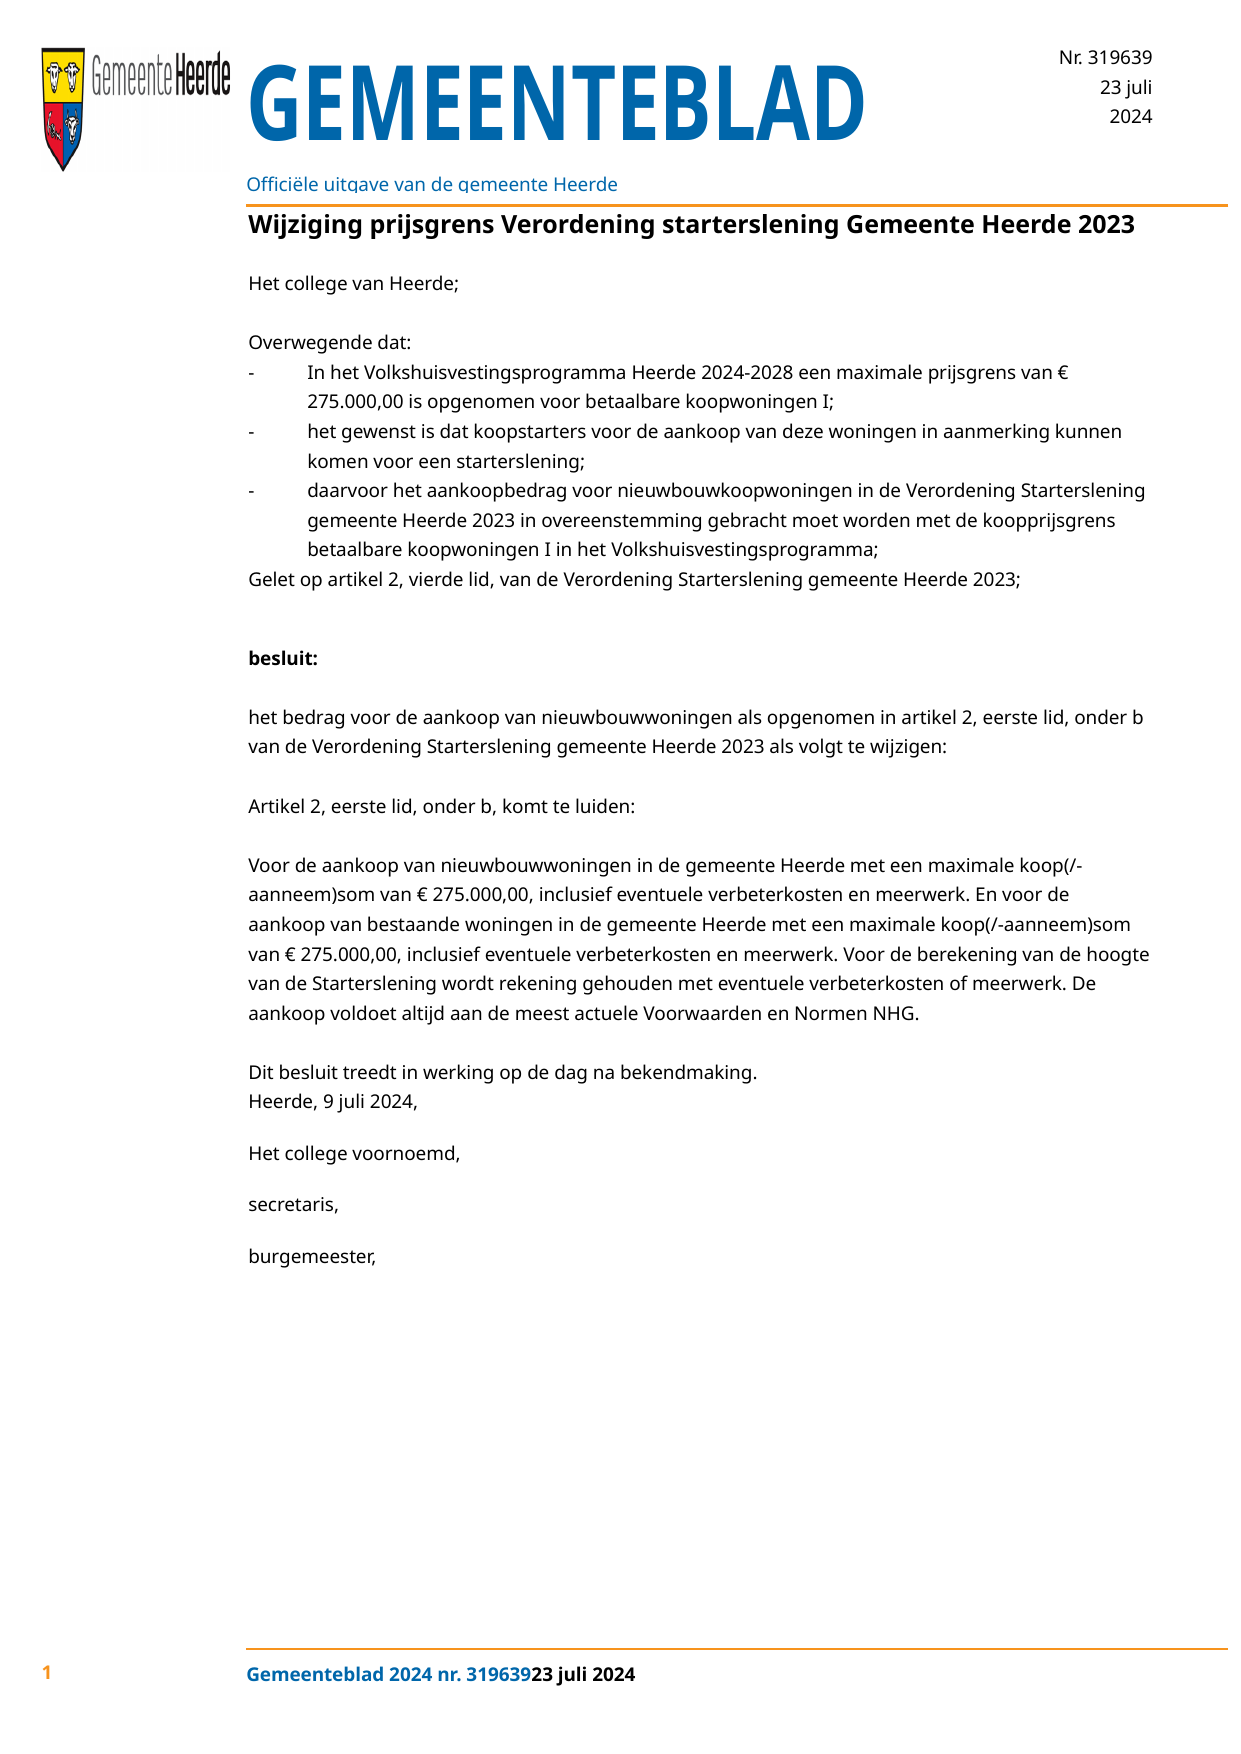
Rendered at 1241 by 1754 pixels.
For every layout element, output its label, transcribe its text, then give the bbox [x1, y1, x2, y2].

text Heerde, 9 juli 2024, [248, 1089, 1152, 1114]
text Gelet op artikel 2, vierde lid, van de Verordening Starterslening gemeente Heerde 2023; [248, 566, 1152, 592]
text Artikel 2, eerste lid, onder b, komt te luiden: [248, 793, 1152, 819]
text secretaris, [248, 1192, 1152, 1217]
text Overwegende dat: [248, 329, 1152, 355]
list het gewenst is dat koopstarters voor de aankoop van deze woningen in aanmerking kunnen komen voor een starterslening; [248, 418, 1152, 473]
text Het college voornoemd, [248, 1140, 1152, 1166]
picture [41, 47, 231, 172]
text Voor de aankoop van nieuwbouwwoningen in de gemeente Heerde met een maximale koop(/-aanneem)som van € 275.000,00, inclusief eventuele verbeterkosten en meerwerk. En voor de aankoop van bestaande woningen in de gemeente Heerde met een maximale koop(/-aanneem)som van € 275.000,00, inclusief eventuele verbeterkosten en meerwerk. Voor de berekening van de hoogte van de Starterslening wordt rekening gehouden met eventuele verbeterkosten of meerwerk. De aankoop voldoet altijd aan de meest actuele Voorwaarden en Normen NHG. [248, 852, 1152, 1026]
text Dit besluit treedt in werking op de dag na bekendmaking. [248, 1059, 1152, 1085]
text Wijziging prijsgrens Verordening starterslening Gemeente Heerde 2023 [248, 207, 1152, 241]
text burgemeester, [248, 1243, 1152, 1269]
list daarvoor het aankoopbedrag voor nieuwbouwkoopwoningen in de Verordening Starterslening gemeente Heerde 2023 in overeenstemming gebracht moet worden met de koopprijsgrens betaalbare koopwoningen I in het Volkshuisvestingsprogramma; [248, 477, 1152, 562]
list In het Volkshuisvestingsprogramma Heerde 2024-2028 een maximale prijsgrens van € 275.000,00 is opgenomen voor betaalbare koopwoningen I; [248, 359, 1152, 414]
text het bedrag voor de aankoop van nieuwbouwwoningen als opgenomen in artikel 2, eerste lid, onder b van de Verordening Starterslening gemeente Heerde 2023 als volgt te wijzigen: [248, 704, 1152, 759]
text besluit: [248, 645, 1152, 671]
text Het college van Heerde; [248, 270, 1152, 296]
